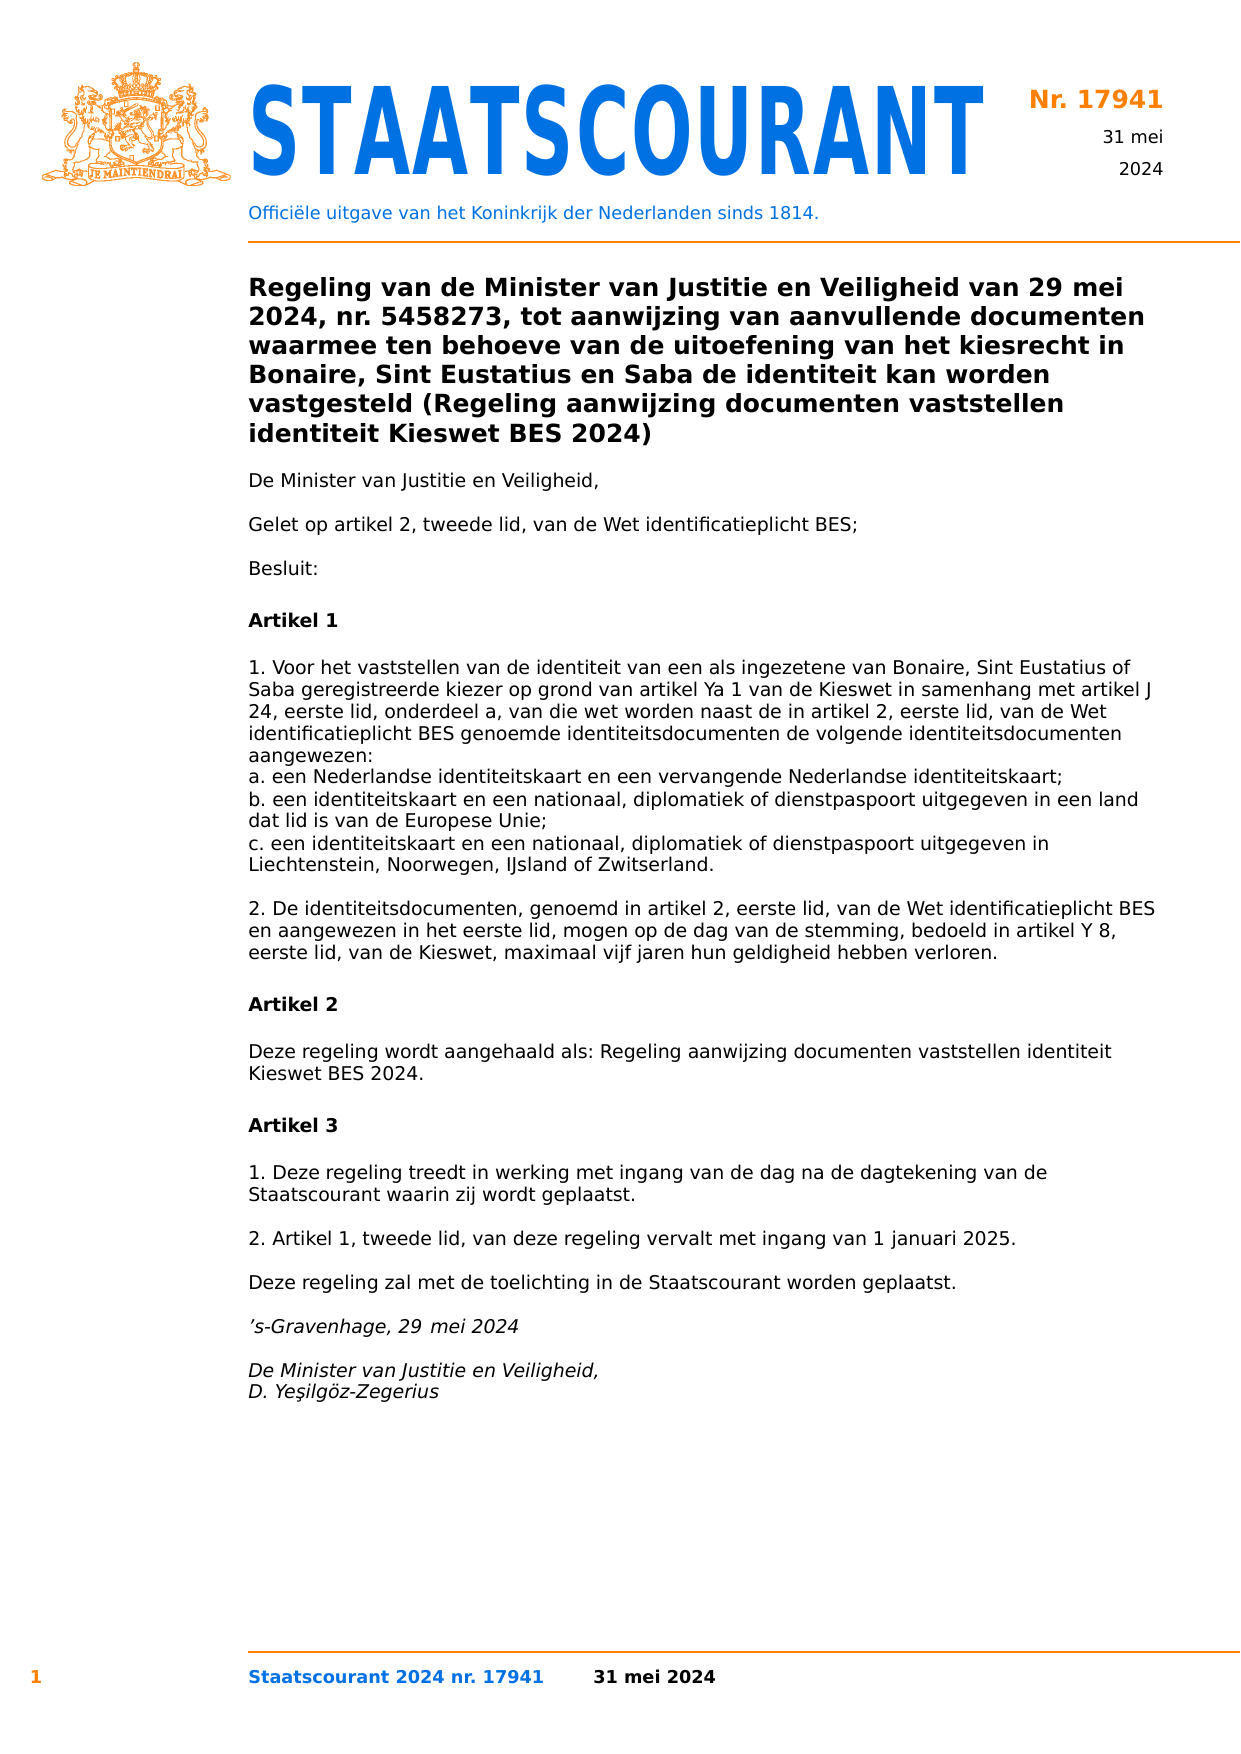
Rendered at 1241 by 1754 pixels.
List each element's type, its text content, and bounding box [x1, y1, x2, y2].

text Deze regeling zal met de toelichting in de Staatscourant worden geplaatst. [248, 1272, 1163, 1294]
text De Minister van Justitie en Veiligheid, [248, 470, 1163, 492]
picture [41, 62, 231, 186]
text c. een identiteitskaart en een nationaal, diplomatiek of dienstpaspoort uitgegeven in Liechtenstein, Noorwegen, IJsland of Zwitserland. [248, 832, 1163, 876]
text b. een identiteitskaart en een nationaal, diplomatiek of dienstpaspoort uitgegeven in een land dat lid is van de Europese Unie; [248, 788, 1163, 832]
table_cell Officiële uitgave van het Koninkrijk der Nederlanden sinds 1814. [248, 203, 1240, 241]
text Besluit: [248, 558, 1163, 579]
table_header [25, 62, 248, 241]
text Deze regeling wordt aangehaald als: Regeling aanwijzing documenten vaststellen identiteit Kieswet BES 2024. [248, 1041, 1163, 1085]
table_cell 2024 [998, 153, 1240, 203]
table_cell 31 mei [998, 121, 1240, 153]
text Gelet op artikel 2, tweede lid, van de Wet identificatieplicht BES; [248, 514, 1163, 536]
table_header STAATSCOURANT [248, 62, 998, 203]
text 1. Deze regeling treedt in werking met ingang van de dag na de dagtekening van de Staatscourant waarin zij wordt geplaatst. [248, 1162, 1163, 1206]
subtitle Regeling van de Minister van Justitie en Veiligheid van 29 mei 2024, nr. 5458273, tot aanwijzing van aanvullende documenten waarmee ten behoeve van de uitoefening van het kiesrecht in Bonaire, Sint Eustatius en Saba de identiteit kan worden vastgesteld (Regeling aanwijzing documenten vaststellen identiteit Kieswet BES 2024) [248, 273, 1163, 448]
text De Minister van Justitie en Veiligheid, D. Yeşilgöz-Zegerius [248, 1359, 1163, 1403]
table_header Nr. 17941 [998, 62, 1240, 121]
subtitle Artikel 2 [248, 994, 1163, 1016]
text 2. De identiteitsdocumenten, genoemd in artikel 2, eerste lid, van de Wet identificatieplicht BES en aangewezen in het eerste lid, mogen op de dag van de stemming, bedoeld in artikel Y 8, eerste lid, van de Kieswet, maximaal vijf jaren hun geldigheid hebben verloren. [248, 898, 1163, 964]
text ’s-Gravenhage, 29 mei 2024 [248, 1316, 1163, 1338]
text 2. Artikel 1, tweede lid, van deze regeling vervalt met ingang van 1 januari 2025. [248, 1228, 1163, 1250]
subtitle Artikel 3 [248, 1115, 1163, 1137]
subtitle Artikel 1 [248, 609, 1163, 632]
text 1. Voor het vaststellen van de identiteit van een als ingezetene van Bonaire, Sint Eustatius of Saba geregistreerde kiezer op grond van artikel Ya 1 van de Kieswet in samenhang met artikel J 24, eerste lid, onderdeel a, van die wet worden naast de in artikel 2, eerste lid, van de Wet identificatieplicht BES genoemde identiteitsdocumenten de volgende identiteitsdocumenten aangewezen: [248, 657, 1163, 766]
text a. een Nederlandse identiteitskaart en een vervangende Nederlandse identiteitskaart; [248, 766, 1163, 788]
